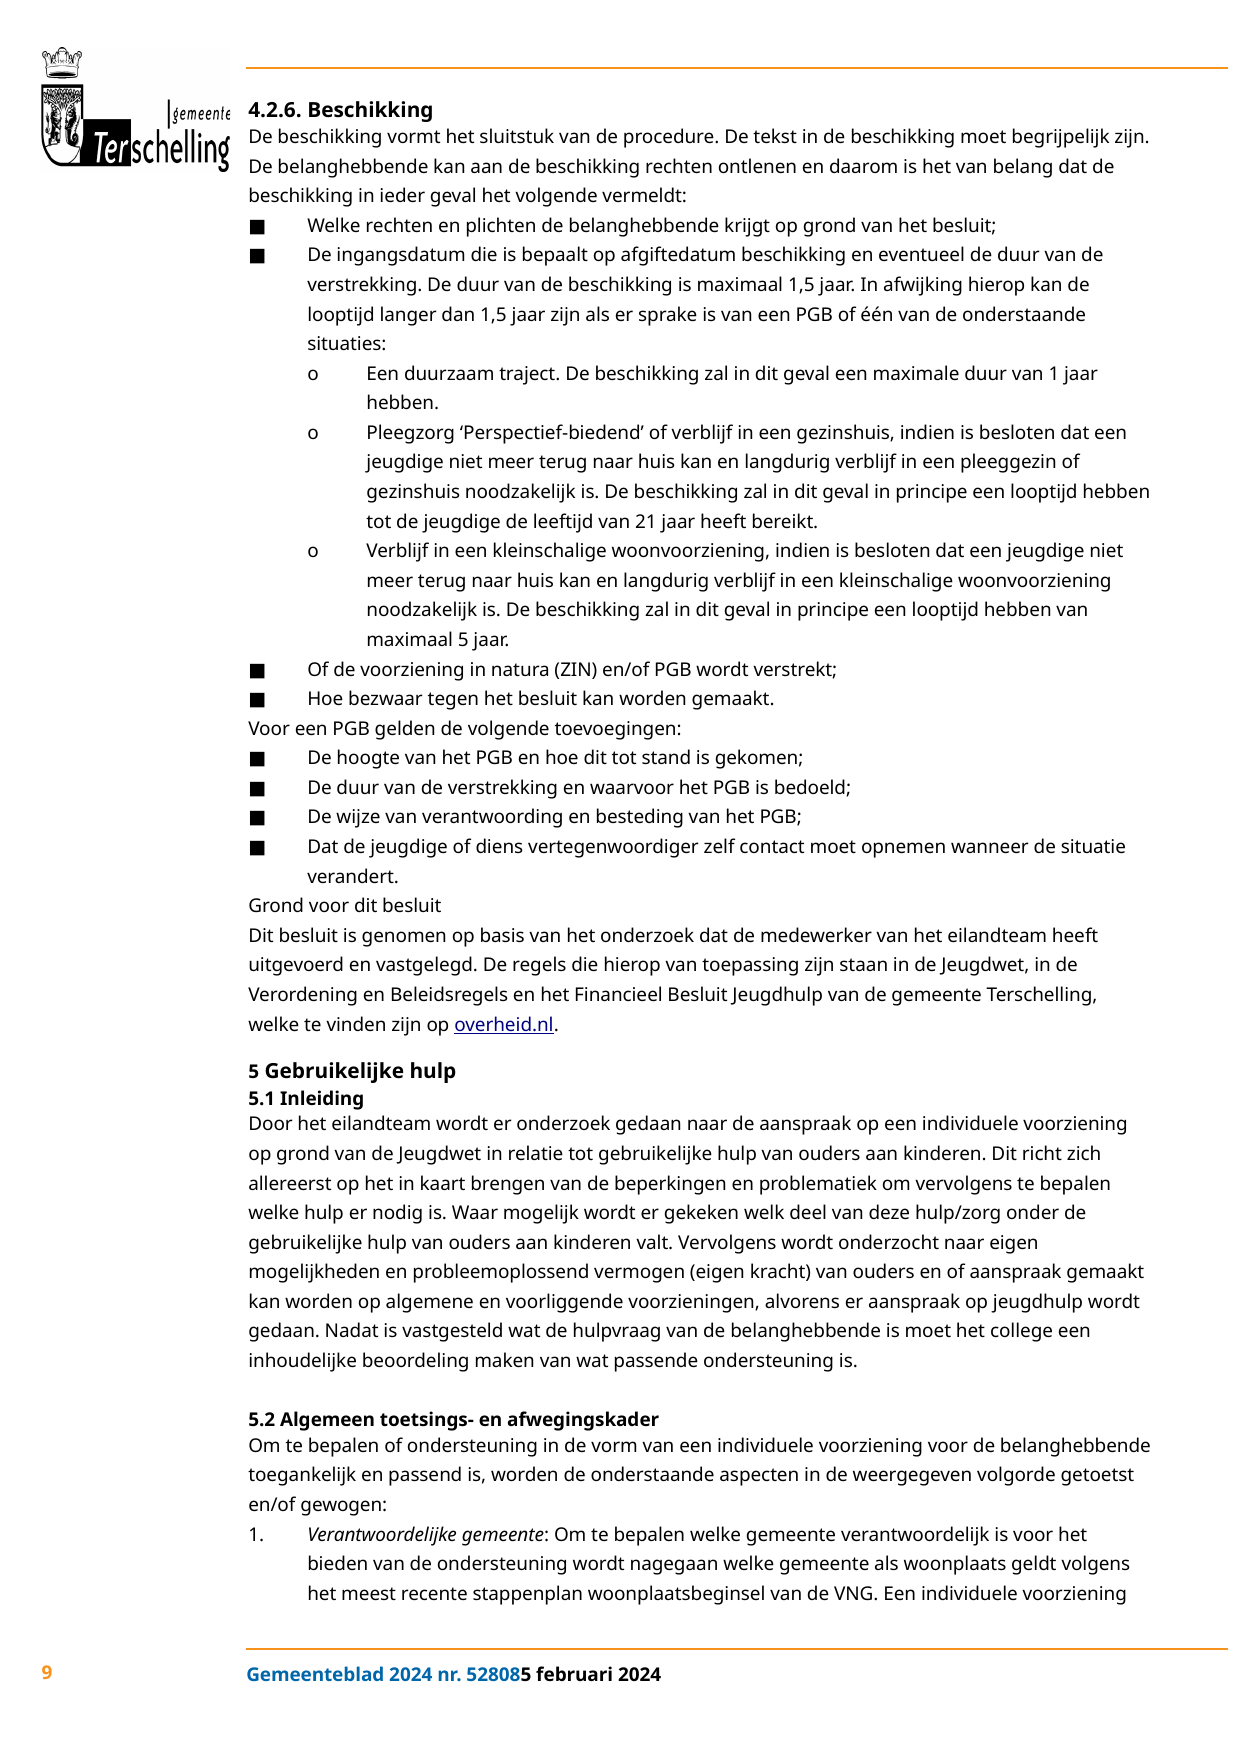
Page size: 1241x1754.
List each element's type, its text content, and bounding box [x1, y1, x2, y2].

list Verblijf in een kleinschalige woonvoorziening, indien is besloten dat een jeugdige niet meer terug naar huis kan en langdurig verblijf in een kleinschalige woonvoorziening noodzakelijk is. De beschikking zal in dit geval in principe een looptijd hebben van maximaal 5 jaar. [307, 537, 1152, 652]
text 5.1 Inleiding [248, 1085, 1152, 1111]
list Of de voorziening in natura (ZIN) en/of PGB wordt verstrekt; [248, 656, 1152, 681]
list Hoe bezwaar tegen het besluit kan worden gemaakt. [248, 685, 1152, 711]
text De beschikking vormt het sluitstuk van de procedure. De tekst in de beschikking moet begrijpelijk zijn. De belanghebbende kan aan de beschikking rechten ontlenen en daarom is het van belang dat de beschikking in ieder geval het volgende vermeldt: [248, 123, 1152, 208]
list Verantwoordelijke gemeente: Om te bepalen welke gemeente verantwoordelijk is voor het bieden van de ondersteuning wordt nagegaan welke gemeente als woonplaats geldt volgens het meest recente stappenplan woonplaatsbeginsel van de VNG. Een individuele voorziening [248, 1521, 1152, 1606]
list De wijze van verantwoording en besteding van het PGB; [248, 804, 1152, 829]
text 5 Gebruikelijke hulp [248, 1056, 1152, 1085]
text 4.2.6. Beschikking [248, 95, 1152, 123]
picture [41, 47, 231, 172]
text Om te bepalen of ondersteuning in de vorm van een individuele voorziening voor de belanghebbende toegankelijk en passend is, worden de onderstaande aspecten in de weergegeven volgorde getoetst en/of gewogen: [248, 1432, 1152, 1517]
text Grond voor dit besluit [248, 892, 1152, 918]
text 5.2 Algemeen toetsings- en afwegingskader [248, 1406, 1152, 1432]
text Dit besluit is genomen op basis van het onderzoek dat de medewerker van het eilandteam heeft uitgevoerd en vastgelegd. De regels die hierop van toepassing zijn staan in de Jeugdwet, in de Verordening en Beleidsregels en het Financieel Besluit Jeugdhulp van de gemeente Terschelling, welke te vinden zijn op overheid.nl. [248, 922, 1152, 1036]
text Voor een PGB gelden de volgende toevoegingen: [248, 715, 1152, 741]
list Welke rechten en plichten de belanghebbende krijgt op grond van het besluit; [248, 212, 1152, 238]
list De hoogte van het PGB en hoe dit tot stand is gekomen; [248, 744, 1152, 770]
text Door het eilandteam wordt er onderzoek gedaan naar de aanspraak op een individuele voorziening op grond van de Jeugdwet in relatie tot gebruikelijke hulp van ouders aan kinderen. Dit richt zich allereerst op het in kaart brengen van de beperkingen en problematiek om vervolgens te bepalen welke hulp er nodig is. Waar mogelijk wordt er gekeken welk deel van deze hulp/zorg onder de gebruikelijke hulp van ouders aan kinderen valt. Vervolgens wordt onderzocht naar eigen mogelijkheden en probleemoplossend vermogen (eigen kracht) van ouders en of aanspraak gemaakt kan worden op algemene en voorliggende voorzieningen, alvorens er aanspraak op jeugdhulp wordt gedaan. Nadat is vastgesteld wat de hulpvraag van de belanghebbende is moet het college een inhoudelijke beoordeling maken van wat passende ondersteuning is. [248, 1111, 1152, 1373]
list Pleegzorg ‘Perspectief-biedend’ of verblijf in een gezinshuis, indien is besloten dat een jeugdige niet meer terug naar huis kan en langdurig verblijf in een pleeggezin of gezinshuis noodzakelijk is. De beschikking zal in dit geval in principe een looptijd hebben tot de jeugdige de leeftijd van 21 jaar heeft bereikt. [307, 419, 1152, 533]
list De ingangsdatum die is bepaalt op afgiftedatum beschikking en eventueel de duur van de verstrekking. De duur van de beschikking is maximaal 1,5 jaar. In afwijking hierop kan de looptijd langer dan 1,5 jaar zijn als er sprake is van een PGB of één van de onderstaande situaties: [248, 242, 1152, 356]
list Een duurzaam traject. De beschikking zal in dit geval een maximale duur van 1 jaar hebben. [307, 360, 1152, 415]
list De duur van de verstrekking en waarvoor het PGB is bedoeld; [248, 774, 1152, 800]
list Dat de jeugdige of diens vertegenwoordiger zelf contact moet opnemen wanneer de situatie verandert. [248, 833, 1152, 888]
